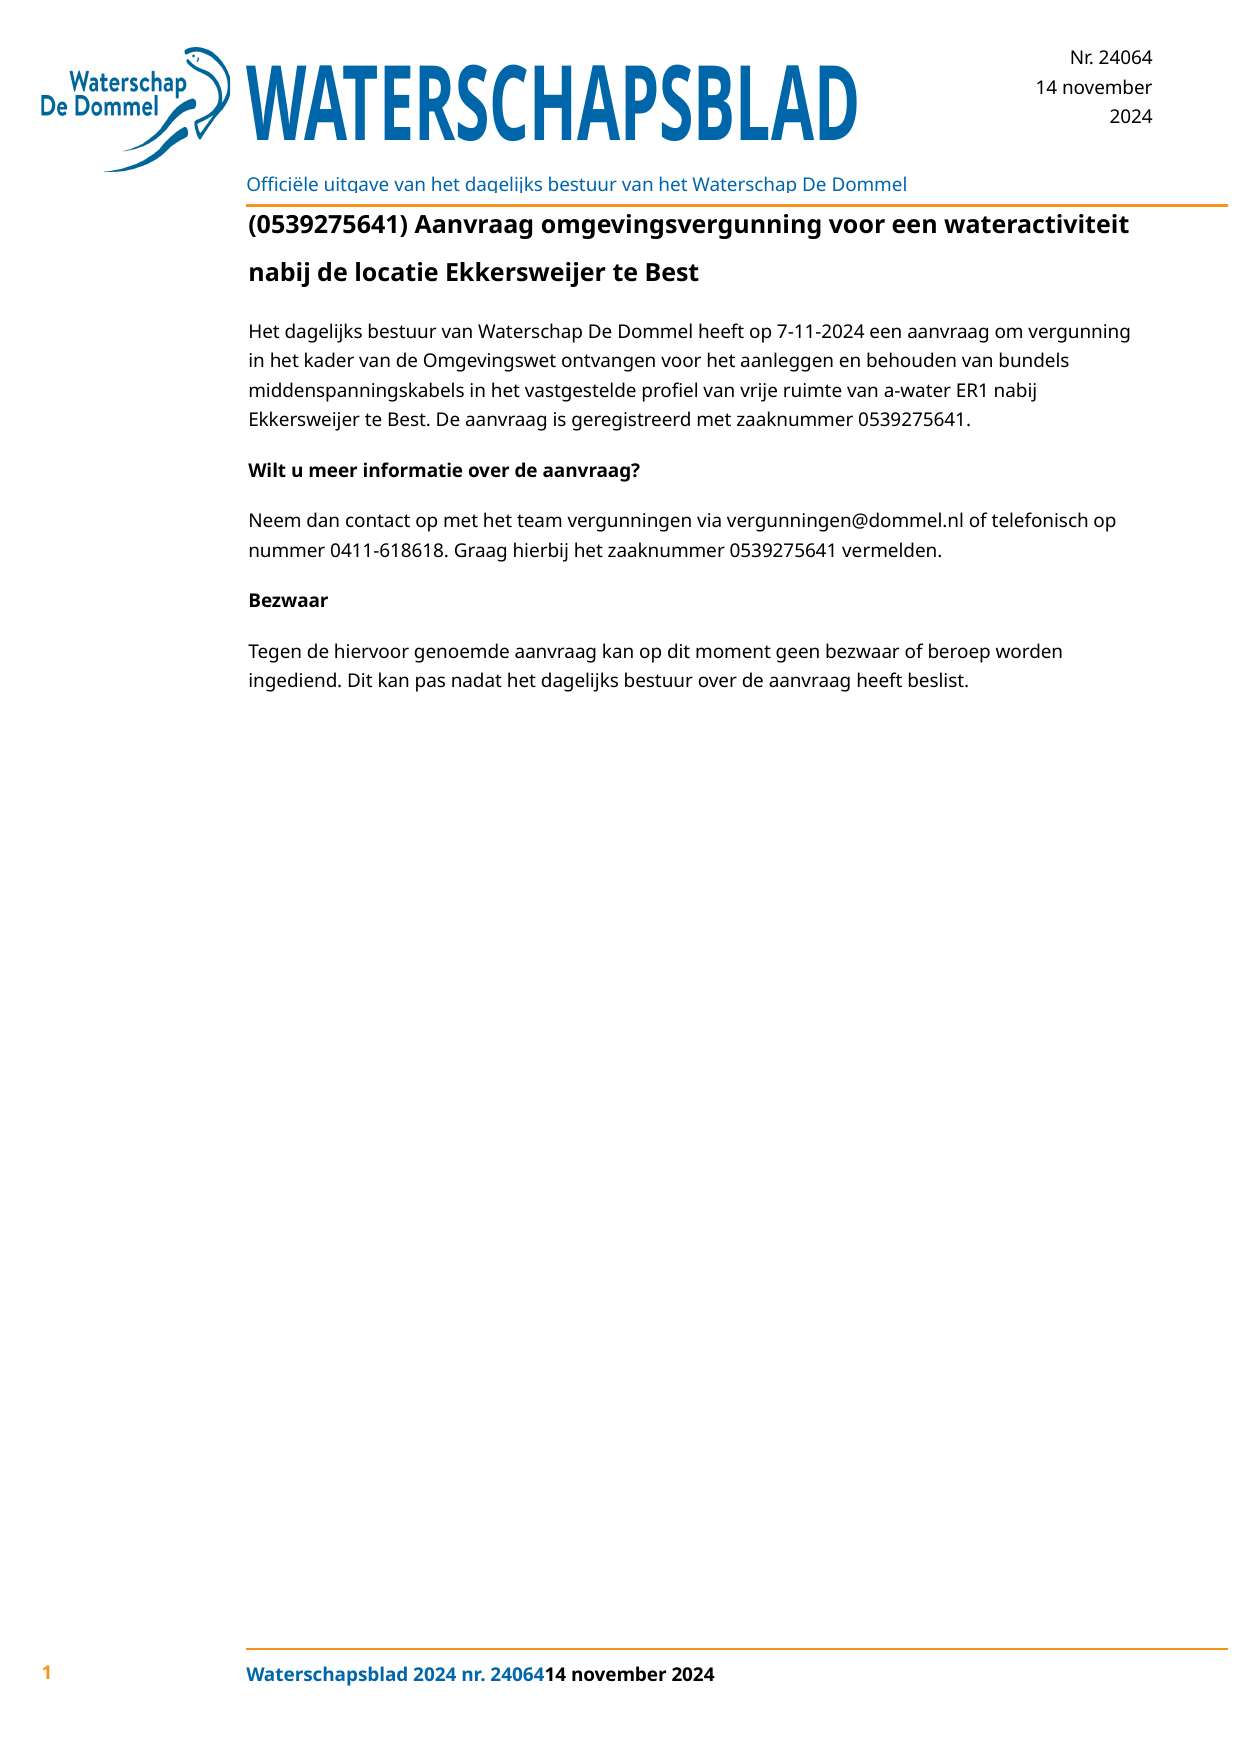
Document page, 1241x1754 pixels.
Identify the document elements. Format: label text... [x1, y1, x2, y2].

text Tegen de hiervoor genoemde aanvraag kan op dit moment geen bezwaar of beroep worden ingediend. Dit kan pas nadat het dagelijks bestuur over de aanvraag heeft beslist. [248, 638, 1152, 693]
picture [45, 99, 51, 111]
text Bezwaar [248, 587, 1152, 613]
text Het dagelijks bestuur van Waterschap De Dommel heeft op 7-11-2024 een aanvraag om vergunning in het kader van de Omgevingswet ontvangen voor het aanleggen en behouden van bundels middenspanningskabels in het vastgestelde profiel van vrije ruimte van a-water ER1 nabij Ekkersweijer te Best. De aanvraag is geregistreerd met zaaknummer 0539275641. [248, 318, 1152, 432]
text (0539275641) Aanvraag omgevingsvergunning voor een wateractiviteit nabij de locatie Ekkersweijer te Best [248, 207, 1152, 288]
picture [41, 47, 231, 172]
text Neem dan contact op met het team vergunningen via vergunningen@dommel.nl of telefonisch op nummer 0411-618618. Graag hierbij het zaaknummer 0539275641 vermelden. [248, 507, 1152, 563]
picture [198, 118, 210, 131]
text Wilt u meer informatie over de aanvraag? [248, 457, 1152, 483]
picture [204, 47, 231, 76]
